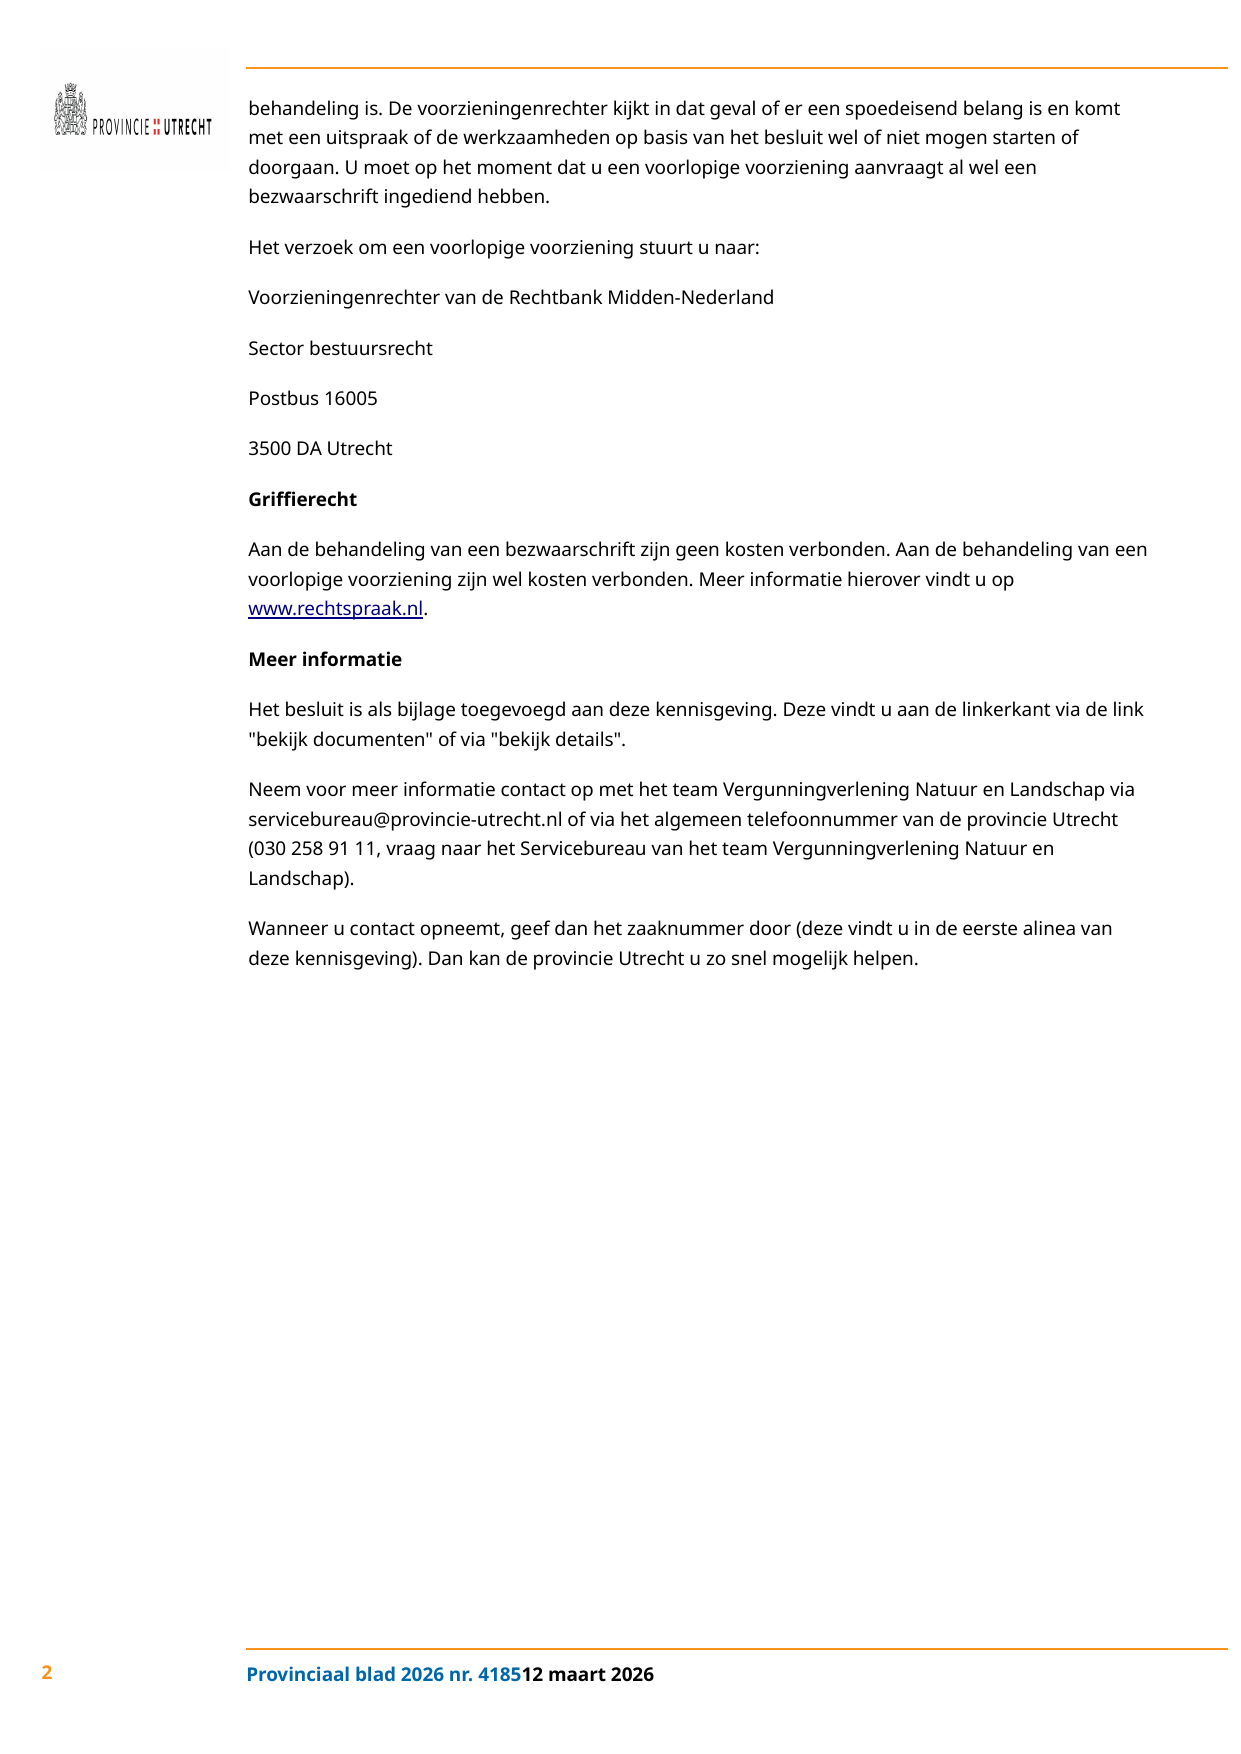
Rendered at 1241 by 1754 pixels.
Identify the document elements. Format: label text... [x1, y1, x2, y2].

text Sector bestuursrecht [248, 335, 1152, 361]
text Voorzieningenrechter van de Rechtbank Midden-Nederland [248, 284, 1152, 310]
text Wanneer u contact opneemt, geef dan het zaaknummer door (deze vindt u in de eerste alinea van deze kennisgeving). Dan kan de provincie Utrecht u zo snel mogelijk helpen. [248, 916, 1152, 971]
text Het verzoek om een voorlopige voorziening stuurt u naar: [248, 234, 1152, 260]
text behandeling is. De voorzieningenrechter kijkt in dat geval of er een spoedeisend belang is en komt met een uitspraak of de werkzaamheden op basis van het besluit wel of niet mogen starten of doorgaan. U moet op het moment dat u een voorlopige voorziening aanvraagt al wel een bezwaarschrift ingediend hebben. [248, 95, 1152, 209]
text 3500 DA Utrecht [248, 436, 1152, 461]
text Aan de behandeling van een bezwaarschrift zijn geen kosten verbonden. Aan de behandeling van een voorlopige voorziening zijn wel kosten verbonden. Meer informatie hierover vindt u op www.rechtspraak.nl. [248, 536, 1152, 621]
text Postbus 16005 [248, 385, 1152, 411]
text Griffierecht [248, 486, 1152, 512]
text Meer informatie [248, 646, 1152, 672]
picture [41, 47, 231, 172]
text Neem voor meer informatie contact op met het team Vergunningverlening Natuur en Landschap via servicebureau@provincie-utrecht.nl of via het algemeen telefoonnummer van de provincie Utrecht (030 258 91 11, vraag naar het Servicebureau van het team Vergunningverlening Natuur en Landschap). [248, 776, 1152, 891]
text Het besluit is als bijlage toegevoegd aan deze kennisgeving. Deze vindt u aan de linkerkant via de link "bekijk documenten" of via "bekijk details". [248, 696, 1152, 752]
